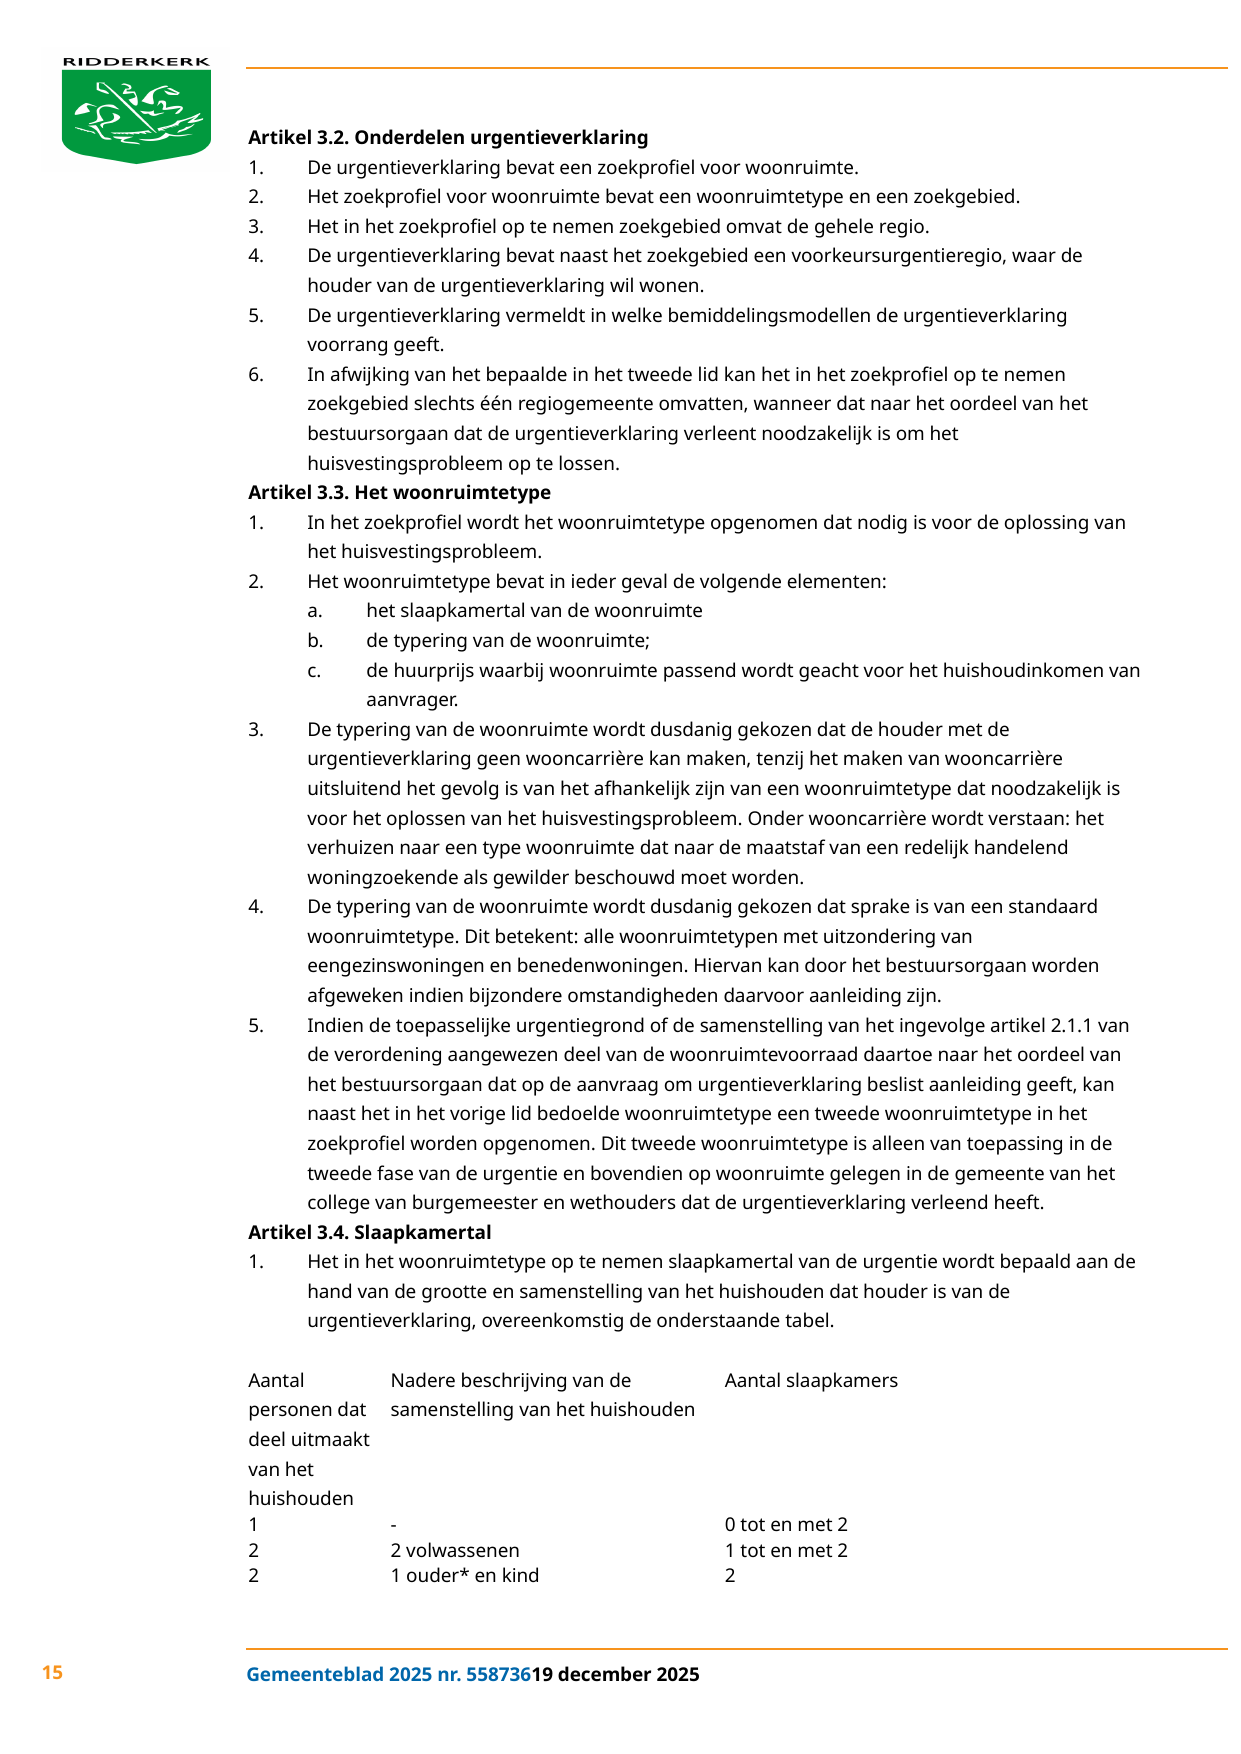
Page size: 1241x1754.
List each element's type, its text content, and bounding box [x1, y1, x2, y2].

list De urgentieverklaring bevat naast het zoekgebied een voorkeursurgentieregio, waar de houder van de urgentieverklaring wil wonen. [248, 243, 1152, 298]
list Het woonruimtetype bevat in ieder geval de volgende elementen: [248, 568, 1152, 594]
list De urgentieverklaring vermeldt in welke bemiddelingsmodellen de urgentieverklaring voorrang geeft. [248, 302, 1152, 357]
list Het in het zoekprofiel op te nemen zoekgebied omvat de gehele regio. [248, 213, 1152, 239]
list De urgentieverklaring bevat een zoekprofiel voor woonruimte. [248, 154, 1152, 180]
list Indien de toepasselijke urgentiegrond of de samenstelling van het ingevolge artikel 2.1.1 van de verordening aangewezen deel van de woonruimtevoorraad daartoe naar het oordeel van het bestuursorgaan dat op de aanvraag om urgentieverklaring beslist aanleiding geeft, kan naast het in het vorige lid bedoelde woonruimtetype een tweede woonruimtetype in het zoekprofiel worden opgenomen. Dit tweede woonruimtetype is alleen van toepassing in de tweede fase van de urgentie en bovendien op woonruimte gelegen in de gemeente van het college van burgemeester en wethouders dat de urgentieverklaring verleend heeft. [248, 1012, 1152, 1215]
text Artikel 3.2. Onderdelen urgentieverklaring [248, 124, 1152, 150]
list de typering van de woonruimte; [307, 627, 1152, 653]
table_cell 2 [248, 1563, 390, 1588]
list Het in het woonruimtetype op te nemen slaapkamertal van de urgentie wordt bepaald aan de hand van de grootte en samenstelling van het huishouden dat houder is van de urgentieverklaring, overeenkomstig de onderstaande tabel. [248, 1248, 1152, 1333]
table_cell 2 volwassenen [390, 1537, 724, 1562]
table_cell 1 tot en met 2 [725, 1537, 1152, 1562]
list De typering van de woonruimte wordt dusdanig gekozen dat sprake is van een standaard woonruimtetype. Dit betekent: alle woonruimtetypen met uitzondering van eengezinswoningen en benedenwoningen. Hiervan kan door het bestuursorgaan worden afgeweken indien bijzondere omstandigheden daarvoor aanleiding zijn. [248, 893, 1152, 1008]
list Het zoekprofiel voor woonruimte bevat een woonruimtetype en een zoekgebied. [248, 183, 1152, 209]
table_header Aantal personen dat deel uitmaakt van het huishouden [248, 1367, 390, 1511]
text Artikel 3.3. Het woonruimtetype [248, 479, 1152, 505]
picture [41, 47, 231, 172]
table_cell 2 [248, 1537, 390, 1562]
text Artikel 3.4. Slaapkamertal [248, 1219, 1152, 1245]
table_cell 0 tot en met 2 [725, 1511, 1152, 1537]
table_header Nadere beschrijving van de samenstelling van het huishouden [390, 1367, 724, 1511]
table_cell 2 [725, 1563, 1152, 1588]
list In afwijking van het bepaalde in het tweede lid kan het in het zoekprofiel op te nemen zoekgebied slechts één regiogemeente omvatten, wanneer dat naar het oordeel van het bestuursorgaan dat de urgentieverklaring verleent noodzakelijk is om het huisvestingsprobleem op te lossen. [248, 361, 1152, 476]
list In het zoekprofiel wordt het woonruimtetype opgenomen dat nodig is voor de oplossing van het huisvestingsprobleem. [248, 509, 1152, 564]
list de huurprijs waarbij woonruimte passend wordt geacht voor het huishoudinkomen van aanvrager. [307, 657, 1152, 712]
table_cell 1 [248, 1511, 390, 1537]
table_header Aantal slaapkamers [725, 1367, 1152, 1511]
list De typering van de woonruimte wordt dusdanig gekozen dat de houder met de urgentieverklaring geen wooncarrière kan maken, tenzij het maken van wooncarrière uitsluitend het gevolg is van het afhankelijk zijn van een woonruimtetype dat noodzakelijk is voor het oplossen van het huisvestingsprobleem. Onder wooncarrière wordt verstaan: het verhuizen naar een type woonruimte dat naar de maatstaf van een redelijk handelend woningzoekende als gewilder beschouwd moet worden. [248, 716, 1152, 890]
list het slaapkamertal van de woonruimte [307, 598, 1152, 623]
table_cell - [390, 1511, 724, 1537]
table_cell 1 ouder* en kind [390, 1563, 724, 1588]
